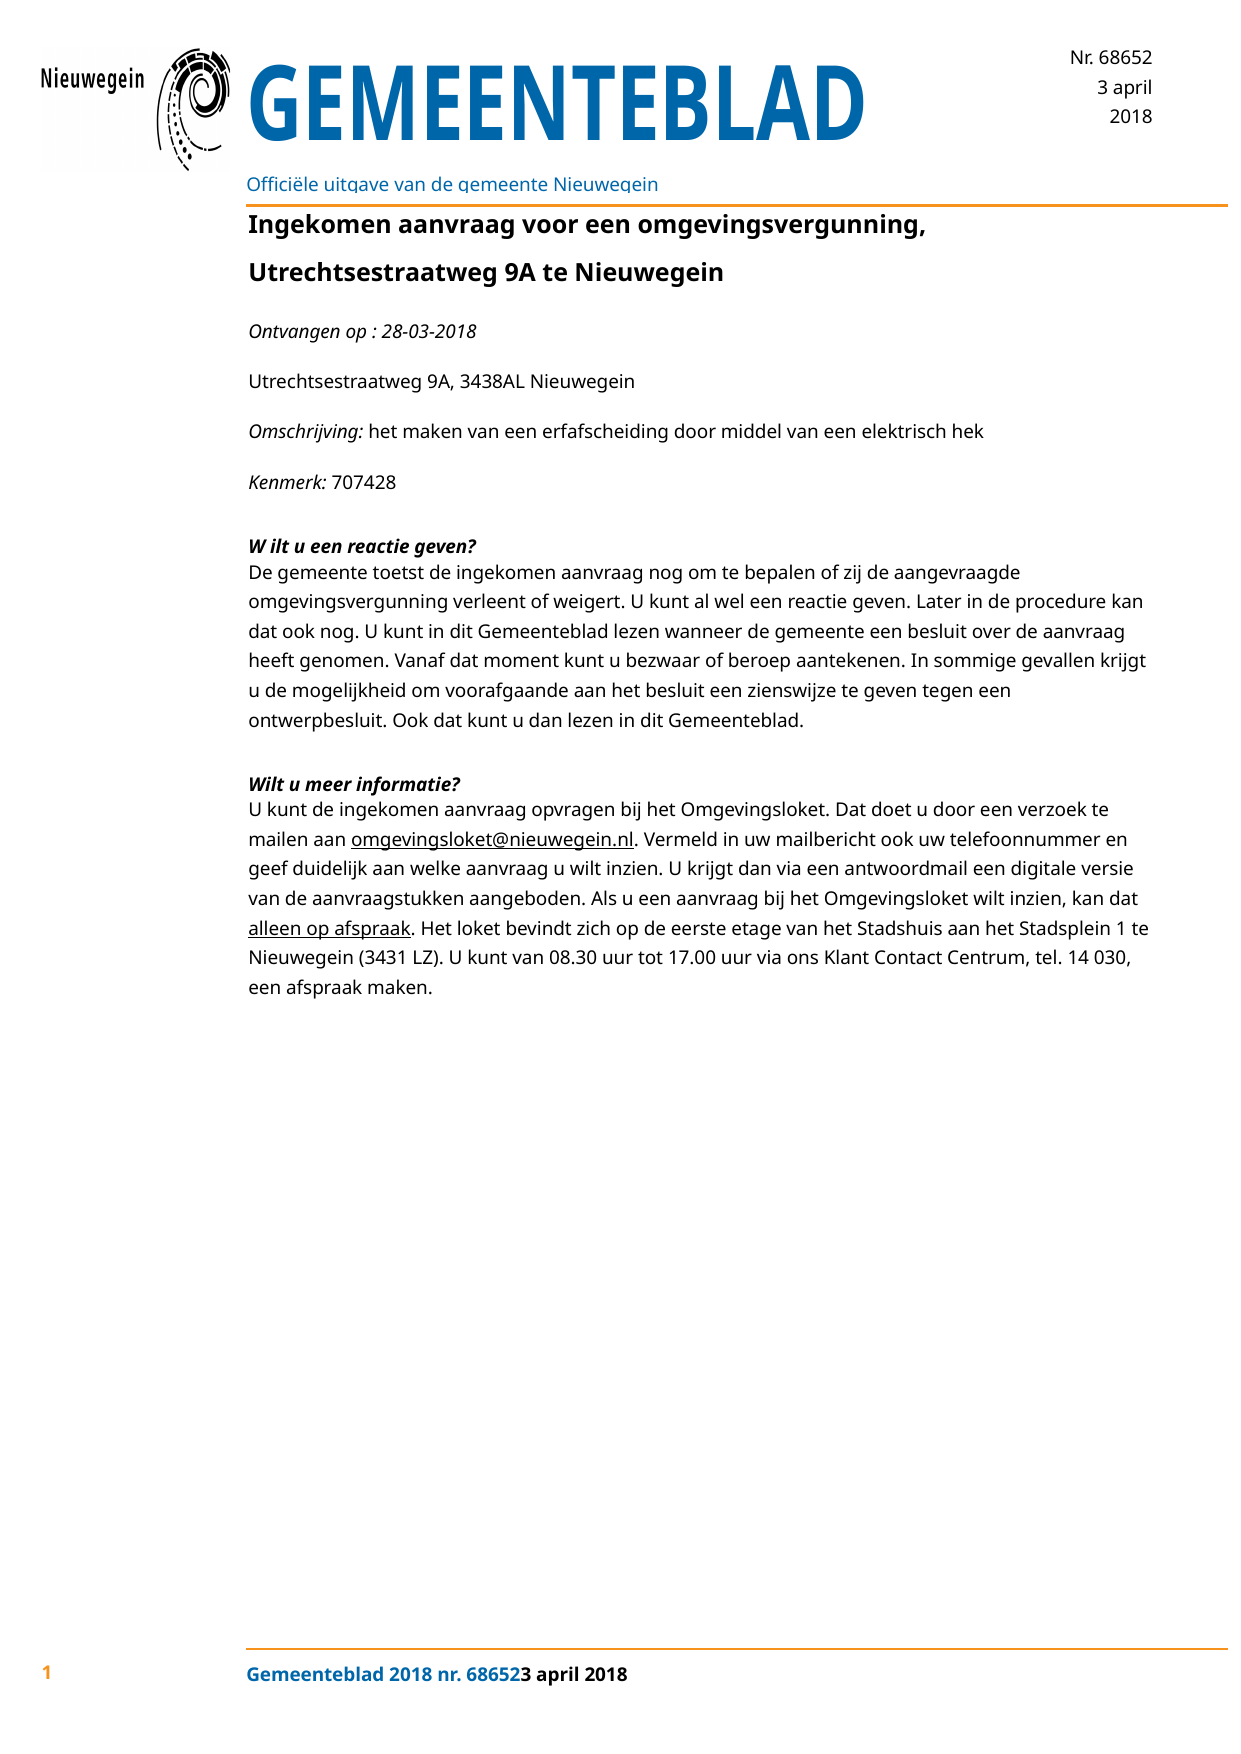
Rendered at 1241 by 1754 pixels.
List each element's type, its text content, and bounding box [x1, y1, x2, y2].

text Ontvangen op : 28-03-2018 [248, 318, 1152, 344]
text U kunt de ingekomen aanvraag opvragen bij het Omgevingsloket. Dat doet u door een verzoek te mailen aan omgevingsloket@nieuwegein.nl. Vermeld in uw mailbericht ook uw telefoonnummer en geef duidelijk aan welke aanvraag u wilt inzien. U krijgt dan via een antwoordmail een digitale versie van de aanvraagstukken aangeboden. Als u een aanvraag bij het Omgevingsloket wilt inzien, kan dat alleen op afspraak. Het loket bevindt zich op de eerste etage van het Stadshuis aan het Stadsplein 1 te Nieuwegein (3431 LZ). U kunt van 08.30 uur tot 17.00 uur via ons Klant Contact Centrum, tel. 14 030, een afspraak maken. [248, 796, 1152, 1000]
picture [41, 47, 231, 172]
text De gemeente toetst de ingekomen aanvraag nog om te bepalen of zij de aangevraagde omgevingsvergunning verleent of weigert. U kunt al wel een reactie geven. Later in de procedure kan dat ook nog. U kunt in dit Gemeenteblad lezen wanneer de gemeente een besluit over de aanvraag heeft genomen. Vanaf dat moment kunt u bezwaar of beroep aantekenen. In sommige gevallen krijgt u de mogelijkheid om voorafgaande aan het besluit een zienswijze te geven tegen een ontwerpbesluit. Ook dat kunt u dan lezen in dit Gemeenteblad. [248, 559, 1152, 732]
text Ingekomen aanvraag voor een omgevingsvergunning, Utrechtsestraatweg 9A te Nieuwegein [248, 207, 1152, 288]
text Omschrijving: het maken van een erfafscheiding door middel van een elektrisch hek [248, 419, 1152, 444]
text Utrechtsestraatweg 9A, 3438AL Nieuwegein [248, 368, 1152, 394]
text Wilt u meer informatie? [248, 771, 1152, 796]
text Kenmerk: 707428 [248, 469, 1152, 495]
text W ilt u een reactie geven? [248, 533, 1152, 559]
